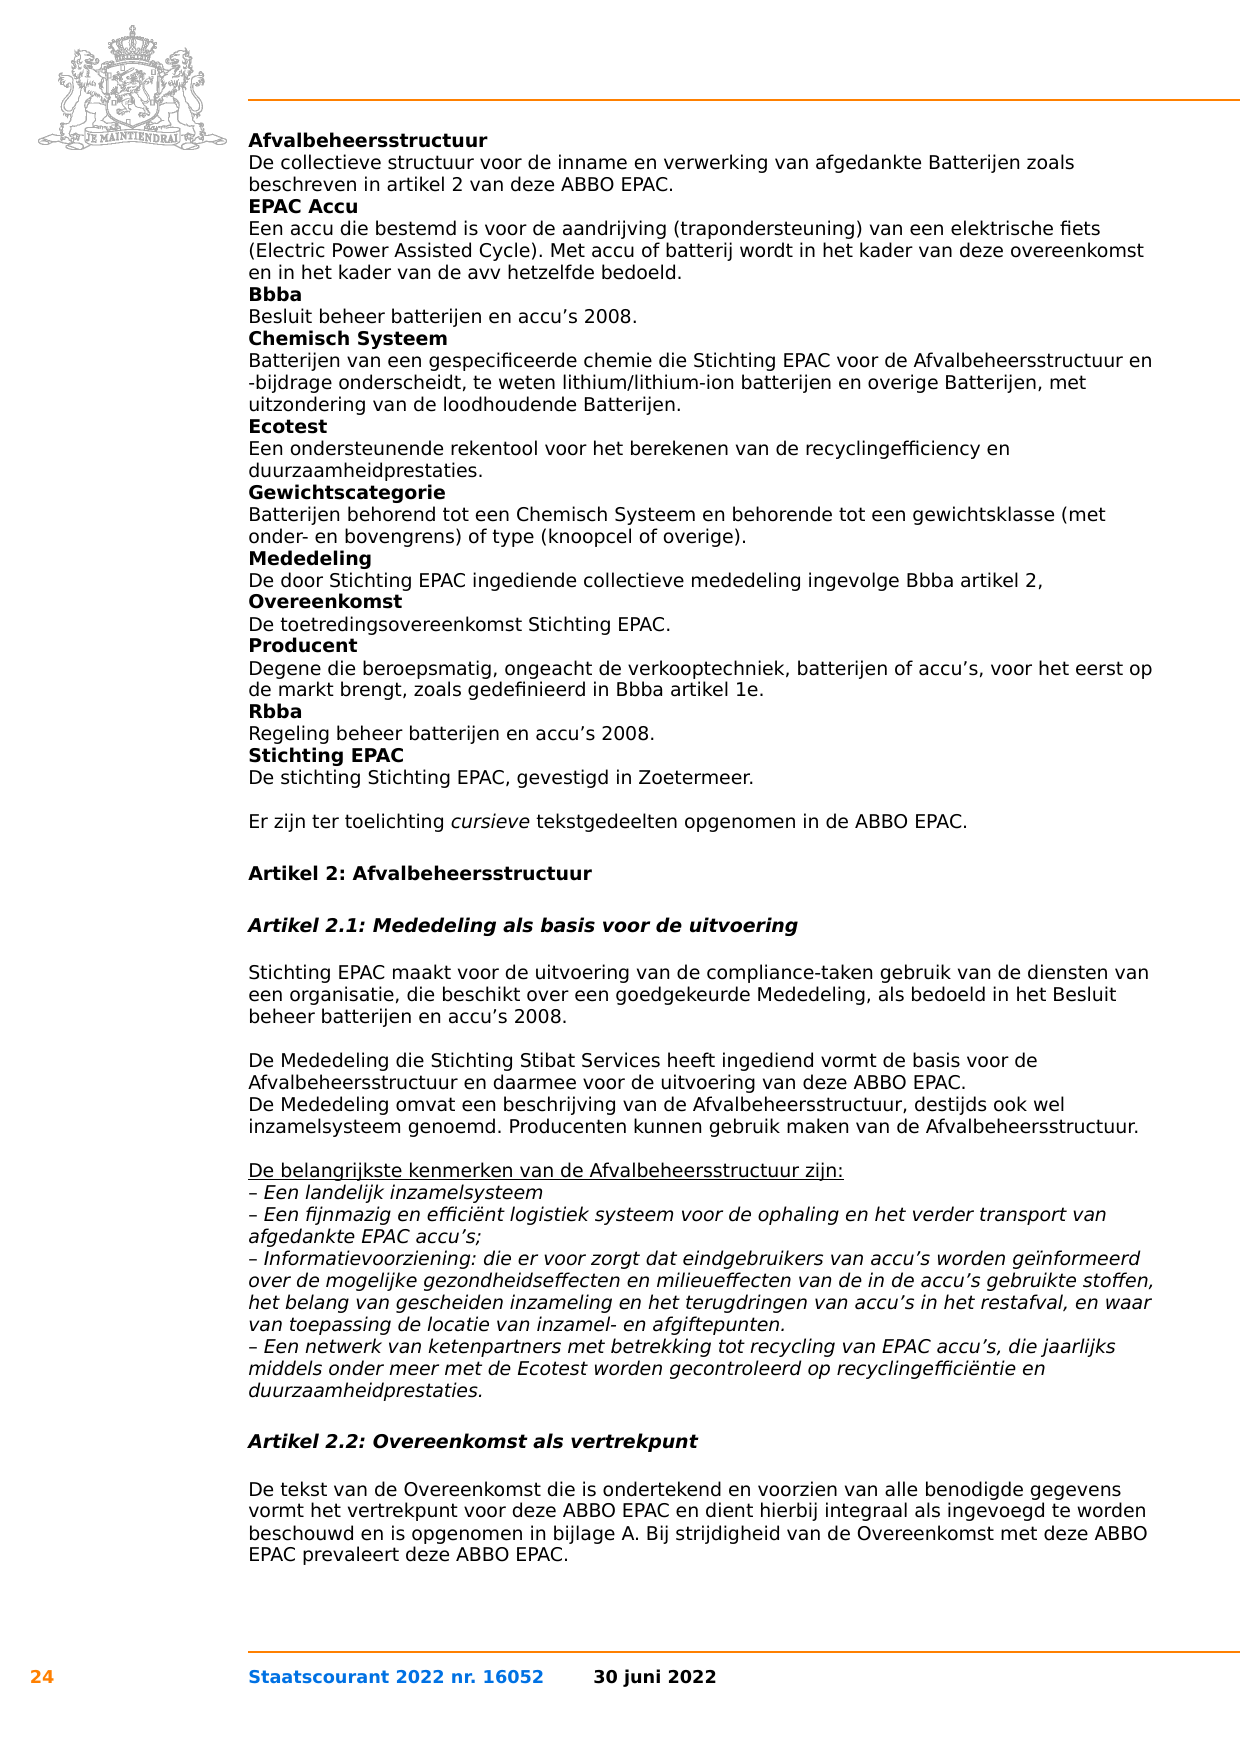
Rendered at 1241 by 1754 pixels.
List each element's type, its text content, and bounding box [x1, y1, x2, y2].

text Producent [248, 635, 1163, 657]
subtitle Artikel 2: Afvalbeheersstructuur [248, 863, 1163, 885]
text Batterijen behorend tot een Chemisch Systeem en behorende tot een gewichtsklasse (met onder- en bovengrens) of type (knoopcel of overige). [248, 503, 1163, 547]
text Degene die beroepsmatig, ongeacht de verkooptechniek, batterijen of accu’s, voor het eerst op de markt brengt, zoals gedefinieerd in Bbba artikel 1e. [248, 657, 1163, 701]
text De toetredingsovereenkomst Stichting EPAC. [248, 613, 1163, 635]
text De tekst van de Overeenkomst die is ondertekend en voorzien van alle benodigde gegevens vormt het vertrekpunt voor deze ABBO EPAC en dient hierbij integraal als ingevoegd te worden beschouwd en is opgenomen in bijlage A. Bij strijdigheid van de Overeenkomst met deze ABBO EPAC prevaleert deze ABBO EPAC. [248, 1478, 1163, 1566]
text Gewichtscategorie [248, 482, 1163, 503]
text De stichting Stichting EPAC, gevestigd in Zoetermeer. [248, 767, 1163, 789]
text EPAC Accu [248, 196, 1163, 218]
text Batterijen van een gespecificeerde chemie die Stichting EPAC voor de Afvalbeheersstructuur en -bijdrage onderscheidt, te weten lithium/lithium-ion batterijen en overige Batterijen, met uitzondering van de loodhoudende Batterijen. [248, 350, 1163, 416]
text De collectieve structuur voor de inname en verwerking van afgedankte Batterijen zoals beschreven in artikel 2 van deze ABBO EPAC. [248, 152, 1163, 196]
text Stichting EPAC maakt voor de uitvoering van de compliance-taken gebruik van de diensten van een organisatie, die beschikt over een goedgekeurde Mededeling, als bedoeld in het Besluit beheer batterijen en accu’s 2008. [248, 962, 1163, 1028]
text Rbba [248, 701, 1163, 723]
text De door Stichting EPAC ingediende collectieve mededeling ingevolge Bbba artikel 2, [248, 569, 1163, 591]
text Ecotest [248, 416, 1163, 438]
text Chemisch Systeem [248, 328, 1163, 350]
text – Een netwerk van ketenpartners met betrekking tot recycling van EPAC accu’s, die jaarlijks middels onder meer met de Ecotest worden gecontroleerd op recyclingefficiëntie en duurzaamheidprestaties. [248, 1336, 1163, 1401]
subtitle Artikel 2.1: Mededeling als basis voor de uitvoering [248, 915, 1163, 937]
text – Een landelijk inzamelsysteem [248, 1182, 1163, 1204]
text Mededeling [248, 547, 1163, 569]
text Een ondersteunende rekentool voor het berekenen van de recyclingefficiency en duurzaamheidprestaties. [248, 438, 1163, 482]
text Stichting EPAC [248, 745, 1163, 767]
text Afvalbeheersstructuur [248, 130, 1163, 152]
subtitle Artikel 2.2: Overeenkomst als vertrekpunt [248, 1431, 1163, 1453]
text De Mededeling die Stichting Stibat Services heeft ingediend vormt de basis voor de Afvalbeheersstructuur en daarmee voor de uitvoering van deze ABBO EPAC. [248, 1050, 1163, 1094]
text Regeling beheer batterijen en accu’s 2008. [248, 723, 1163, 745]
text Er zijn ter toelichting cursieve tekstgedeelten opgenomen in de ABBO EPAC. [248, 811, 1163, 833]
text – Informatievoorziening: die er voor zorgt dat eindgebruikers van accu’s worden geïnformeerd over de mogelijke gezondheidseffecten en milieueffecten van de in de accu’s gebruikte stoffen, het belang van gescheiden inzameling en het terugdringen van accu’s in het restafval, en waar van toepassing de locatie van inzamel- en afgiftepunten. [248, 1248, 1163, 1336]
text Besluit beheer batterijen en accu’s 2008. [248, 306, 1163, 328]
text De Mededeling omvat een beschrijving van de Afvalbeheersstructuur, destijds ook wel inzamelsysteem genoemd. Producenten kunnen gebruik maken van de Afvalbeheersstructuur. [248, 1094, 1163, 1138]
picture [38, 25, 227, 150]
text De belangrijkste kenmerken van de Afvalbeheersstructuur zijn: [248, 1160, 1163, 1182]
text Een accu die bestemd is voor de aandrijving (trapondersteuning) van een elektrische fiets (Electric Power Assisted Cycle). Met accu of batterij wordt in het kader van deze overeenkomst en in het kader van de avv hetzelfde bedoeld. [248, 218, 1163, 284]
text – Een fijnmazig en efficiënt logistiek systeem voor de ophaling en het verder transport van afgedankte EPAC accu’s; [248, 1204, 1163, 1248]
text Overeenkomst [248, 591, 1163, 613]
text Bbba [248, 284, 1163, 306]
